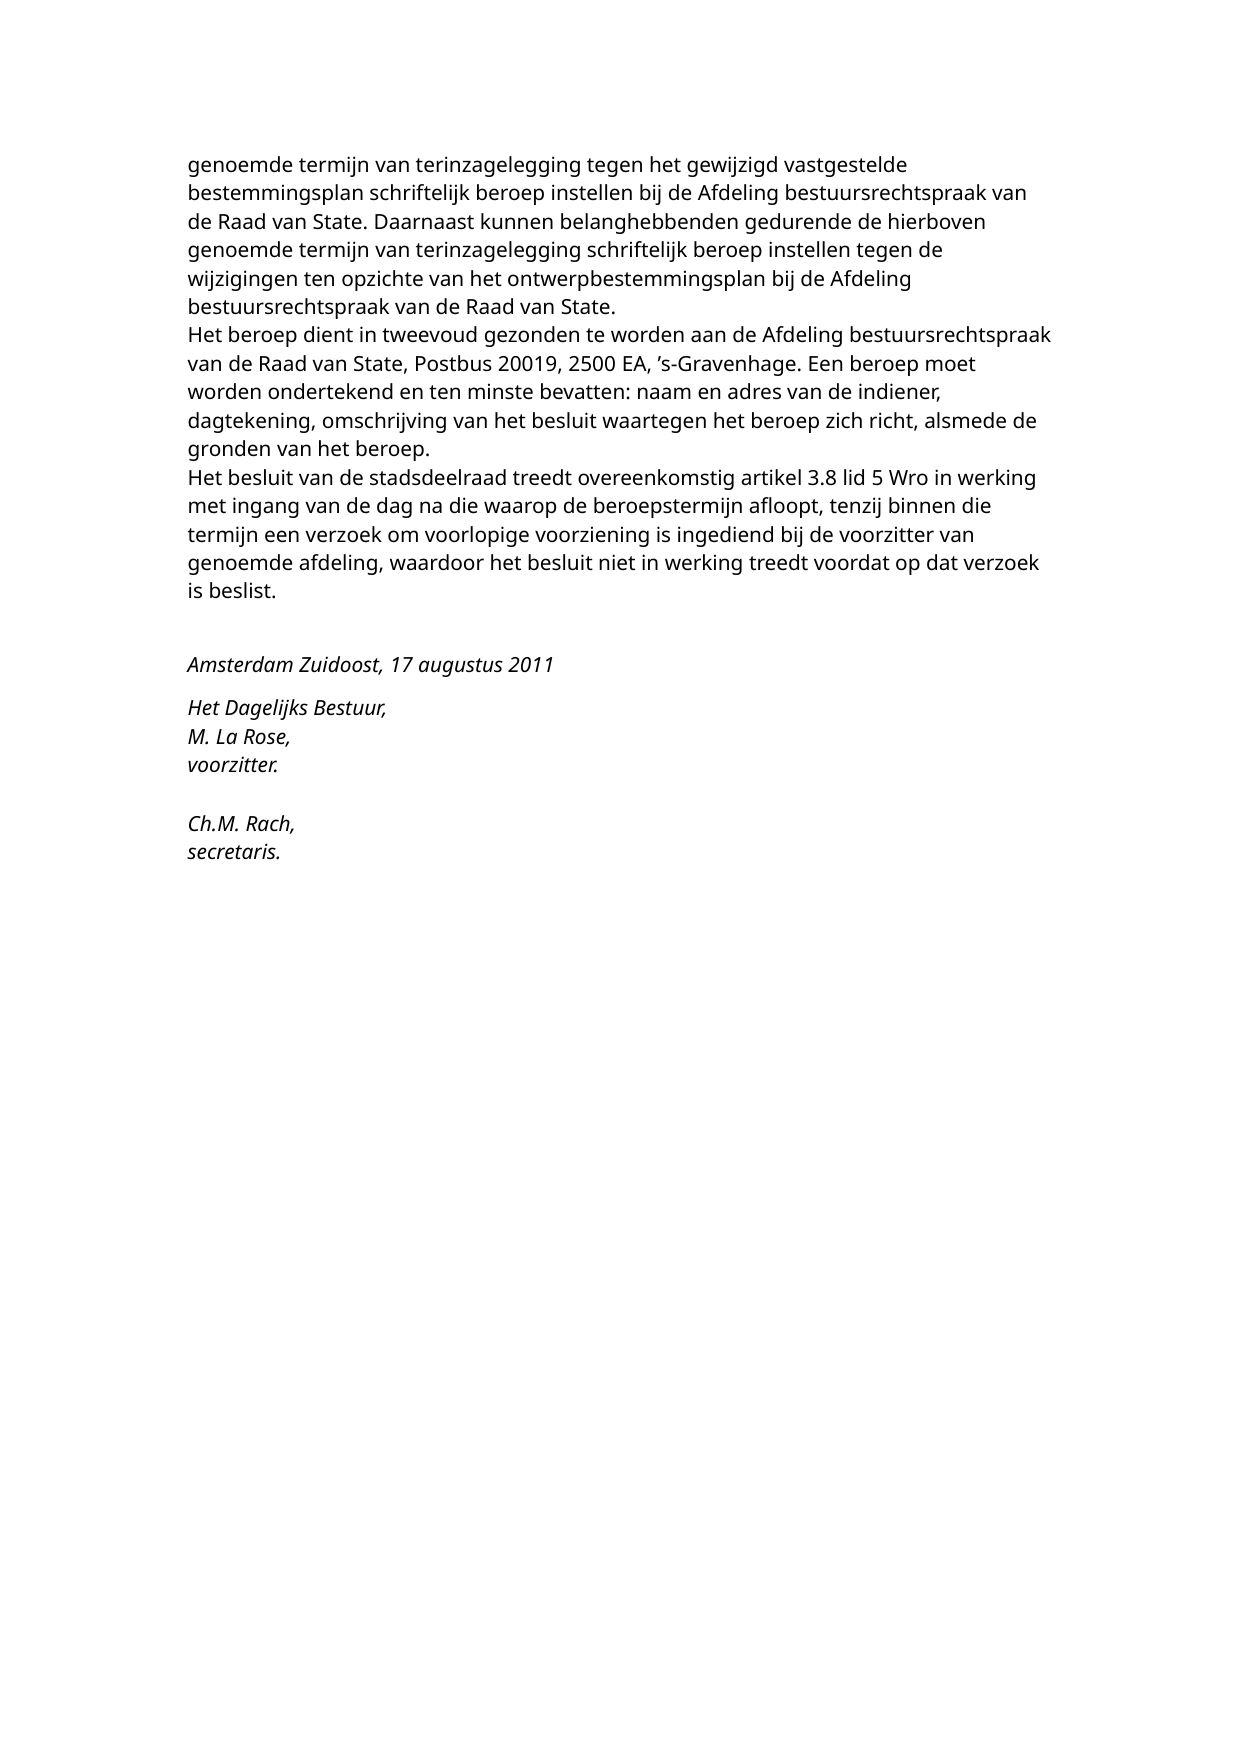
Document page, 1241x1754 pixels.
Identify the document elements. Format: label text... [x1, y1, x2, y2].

text genoemde termijn van terinzagelegging tegen het gewijzigd vastgestelde bestemmingsplan schriftelijk beroep instellen bij de Afdeling bestuursrechtspraak van de Raad van State. Daarnaast kunnen belanghebbenden gedurende de hierboven genoemde termijn van terinzagelegging schriftelijk beroep instellen tegen de wijzigingen ten opzichte van het ontwerpbestemmingsplan bij de Afdeling bestuursrechtspraak van de Raad van State. [187, 150, 1053, 321]
text secretaris. [187, 837, 1053, 866]
text Amsterdam Zuidoost, 17 augustus 2011 [187, 650, 1053, 678]
text Ch.M. Rach, [187, 809, 1053, 837]
text M. La Rose, [187, 722, 1053, 750]
text voorzitter. [187, 750, 1053, 779]
text Het Dagelijks Bestuur, [187, 693, 1053, 722]
text Het beroep dient in tweevoud gezonden te worden aan de Afdeling bestuursrechtspraak van de Raad van State, Postbus 20019, 2500 EA, ’s-Gravenhage. Een beroep moet worden ondertekend en ten minste bevatten: naam en adres van de indiener, dagtekening, omschrijving van het besluit waartegen het beroep zich richt, alsmede de gronden van het beroep. [187, 321, 1053, 463]
text Het besluit van de stadsdeelraad treedt overeenkomstig artikel 3.8 lid 5 Wro in werking met ingang van de dag na die waarop de beroepstermijn afloopt, tenzij binnen die termijn een verzoek om voorlopige voorziening is ingediend bij de voorzitter van genoemde afdeling, waardoor het besluit niet in werking treedt voordat op dat verzoek is beslist. [187, 463, 1053, 605]
